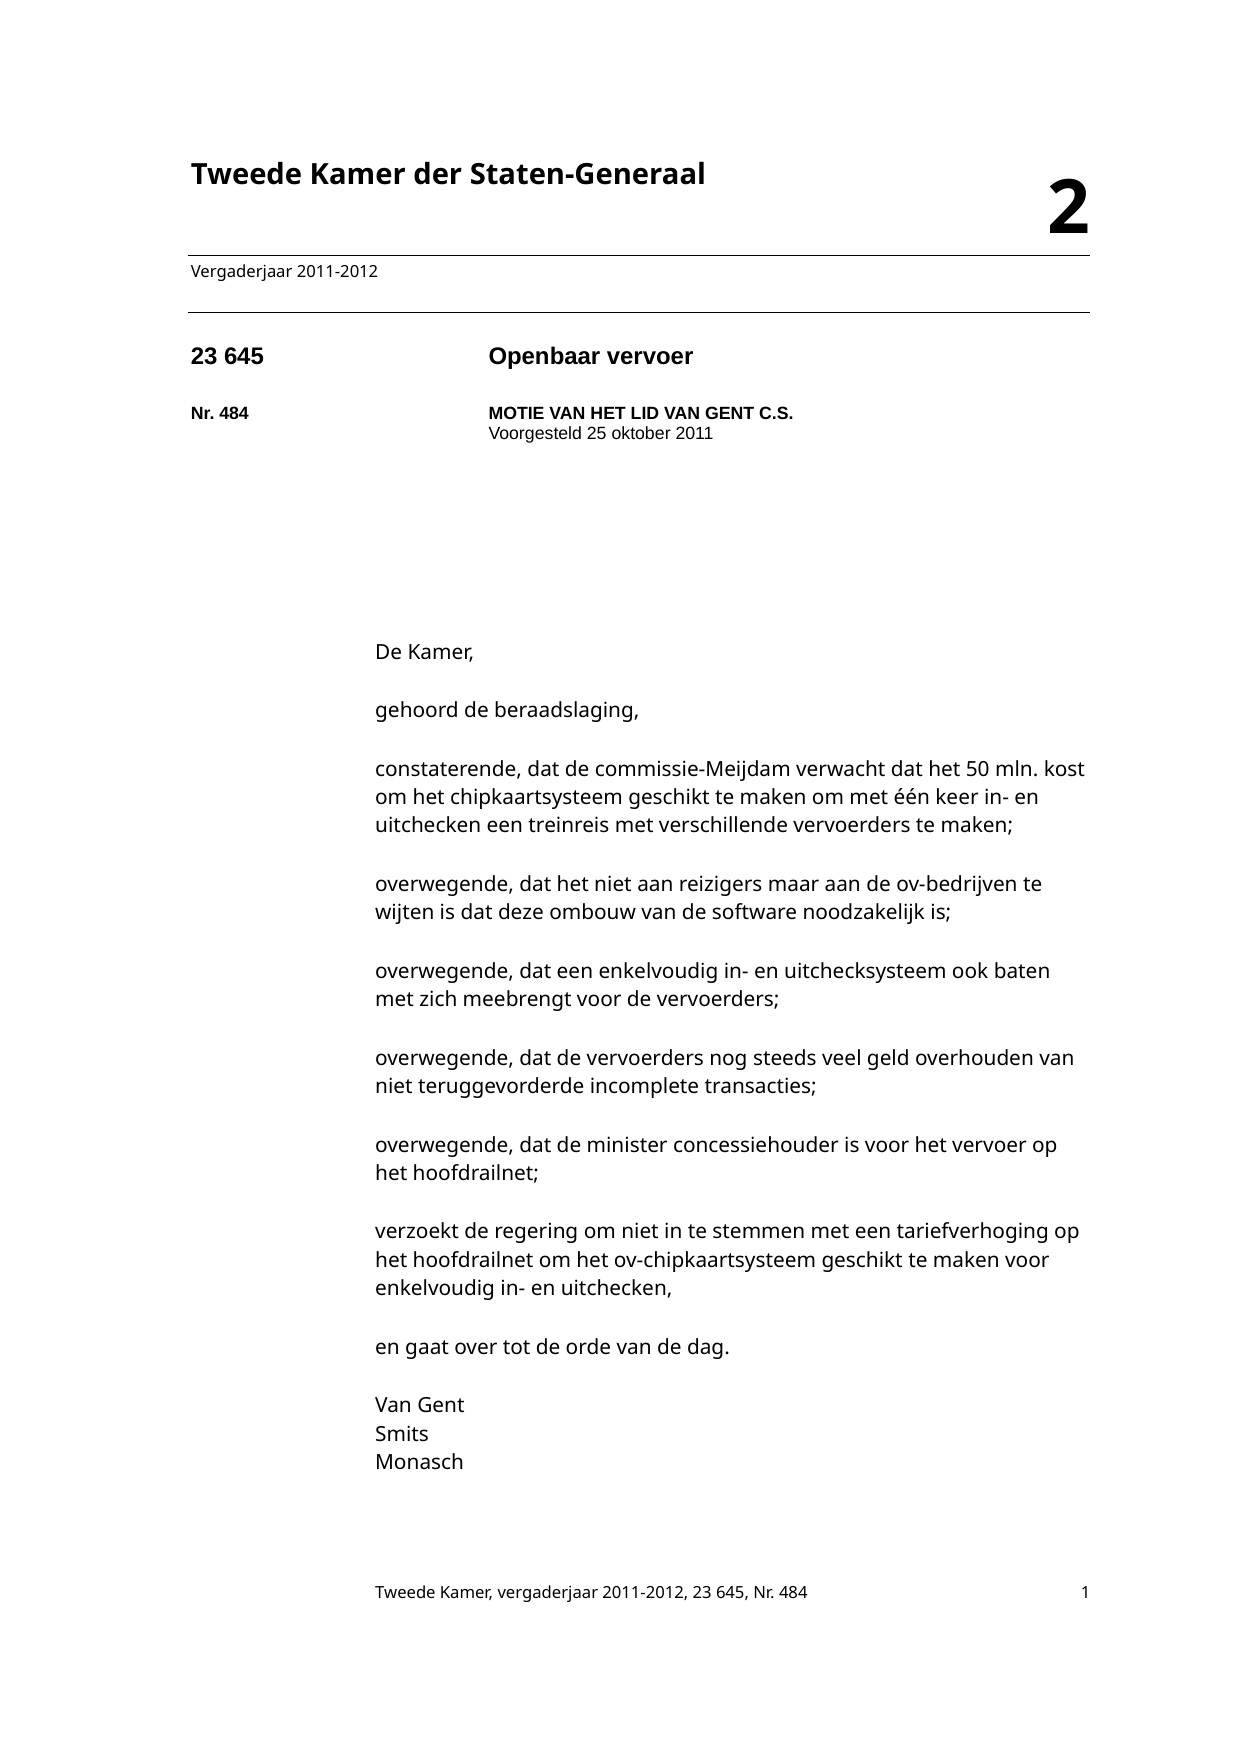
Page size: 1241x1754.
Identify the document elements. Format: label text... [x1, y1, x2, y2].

table_cell Vergaderjaar 2011-2012 [188, 256, 485, 312]
table_cell [188, 313, 485, 339]
table_cell MOTIE VAN HET LID VAN GENT C.S. Voorgesteld 25 oktober 2011 [485, 399, 1090, 518]
text constaterende, dat de commissie-Meijdam verwacht dat het 50 mln. kost om het chipkaartsysteem geschikt te maken om met één keer in- en uitchecken een treinreis met verschillende vervoerders te maken; [375, 754, 1090, 839]
table_cell 23 645 [188, 339, 485, 399]
text Monasch [375, 1447, 1090, 1476]
text Van Gent [375, 1390, 1090, 1419]
table_cell [485, 256, 1090, 312]
table_header Tweede Kamer der Staten-Generaal [188, 150, 909, 255]
table_cell Openbaar vervoer [485, 339, 1090, 399]
text Smits [375, 1419, 1090, 1447]
text verzoekt de regering om niet in te stemmen met een tariefverhoging op het hoofdrailnet om het ov-chipkaartsysteem geschikt te maken voor enkelvoudig in- en uitchecken, [375, 1217, 1090, 1302]
table_cell Nr. 484 [188, 399, 485, 518]
table_cell [485, 313, 1090, 339]
text overwegende, dat de vervoerders nog steeds veel geld overhouden van niet teruggevorderde incomplete transacties; [375, 1043, 1090, 1100]
text De Kamer, [375, 637, 1090, 665]
text overwegende, dat de minister concessiehouder is voor het vervoer op het hoofdrailnet; [375, 1130, 1090, 1187]
text overwegende, dat een enkelvoudig in- en uitchecksysteem ook baten met zich meebrengt voor de vervoerders; [375, 956, 1090, 1013]
text en gaat over tot de orde van de dag. [375, 1332, 1090, 1360]
text gehoord de beraadslaging, [375, 695, 1090, 724]
table_header 2 [910, 150, 1090, 255]
text overwegende, dat het niet aan reizigers maar aan de ov-bedrijven te wijten is dat deze ombouw van de software noodzakelijk is; [375, 869, 1090, 926]
